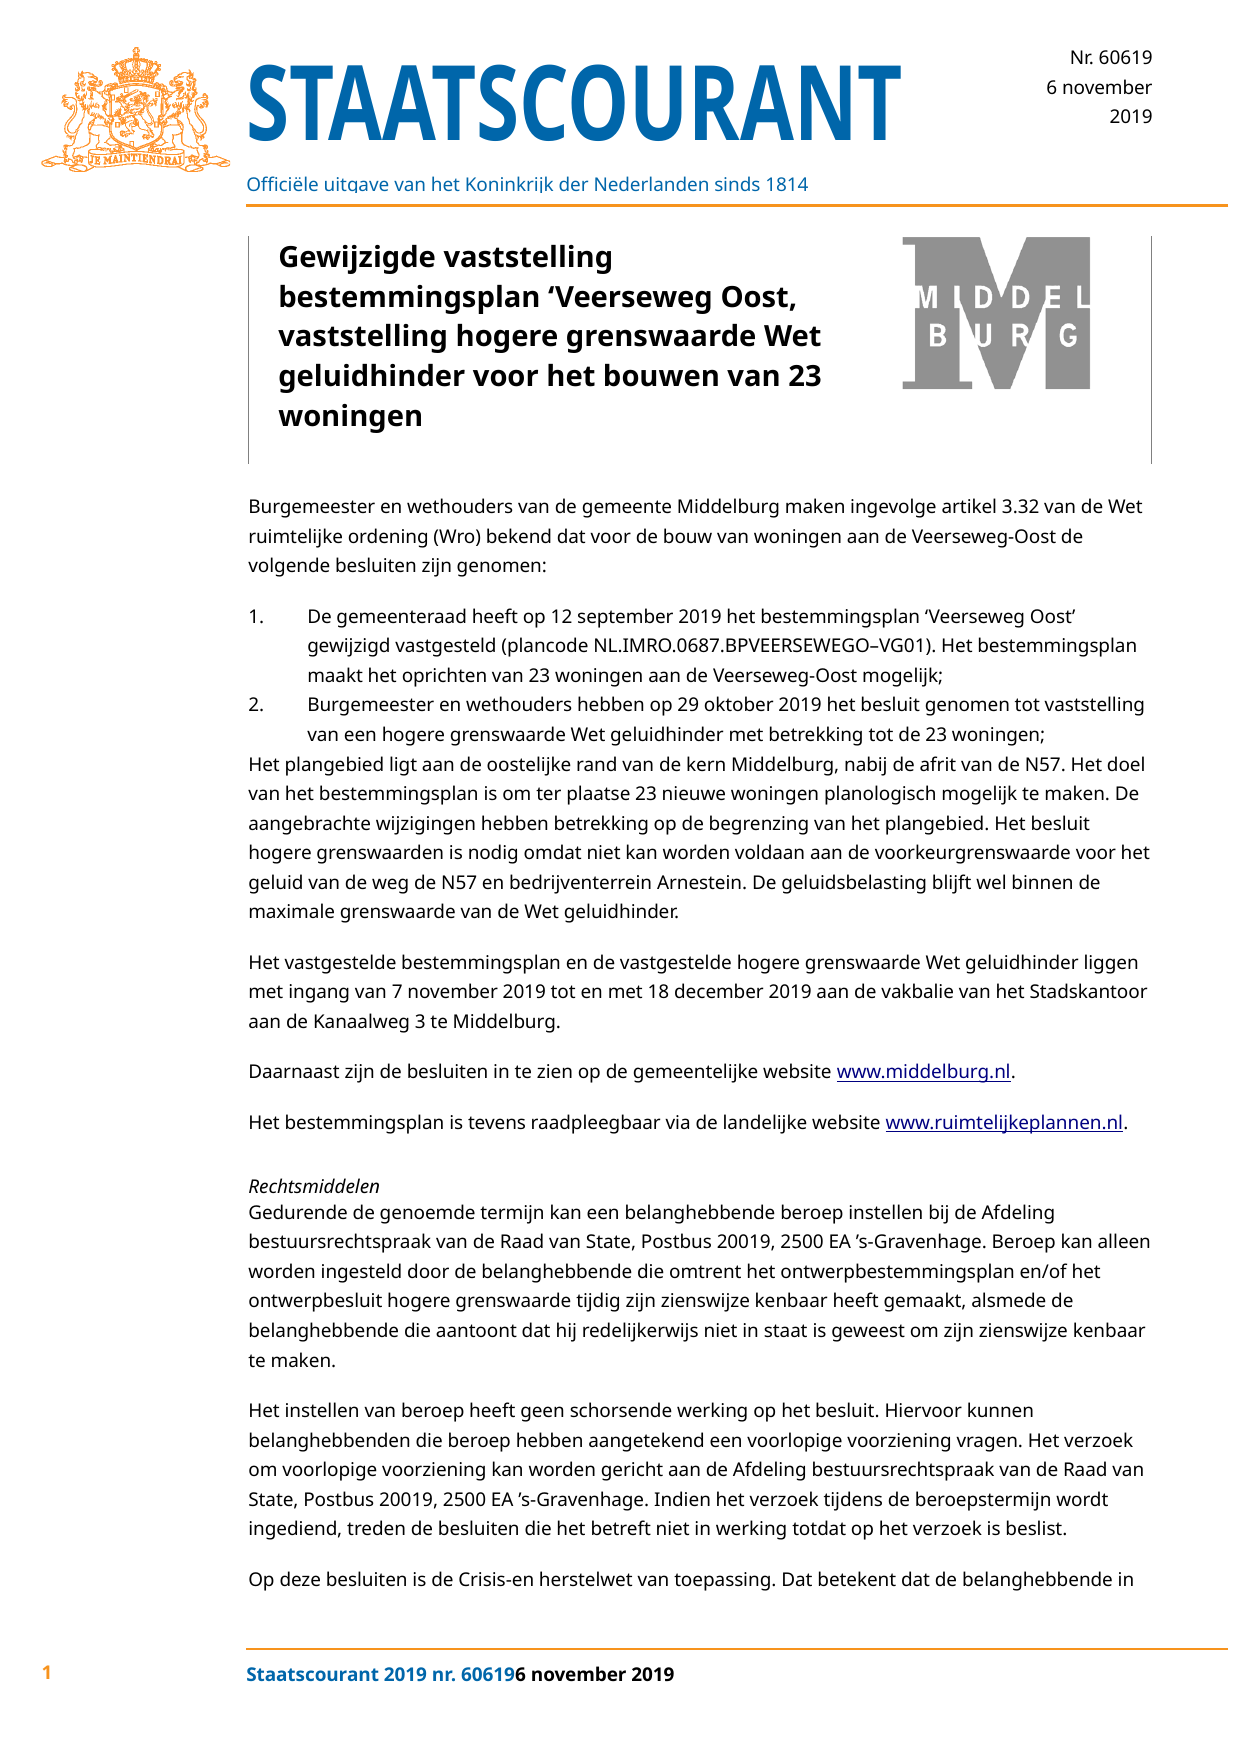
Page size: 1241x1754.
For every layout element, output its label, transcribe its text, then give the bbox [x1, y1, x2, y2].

table_header Gewijzigde vaststelling bestemmingsplan ‘Veerseweg Oost, vaststelling hogere grenswaarde Wet geluidhinder voor het bouwen van 23 woningen [249, 236, 850, 464]
picture [882, 236, 1119, 390]
text Het instellen van beroep heeft geen schorsende werking op het besluit. Hiervoor kunnen belanghebbenden die beroep hebben aangetekend een voorlopige voorziening vragen. Het verzoek om voorlopige voorziening kan worden gericht aan de Afdeling bestuursrechtspraak van de Raad van State, Postbus 20019, 2500 EA ’s-Gravenhage. Indien het verzoek tijdens de beroepstermijn wordt ingediend, treden de besluiten die het betreft niet in werking totdat op het verzoek is beslist. [248, 1397, 1152, 1541]
text Het plangebied ligt aan de oostelijke rand van de kern Middelburg, nabij de afrit van de N57. Het doel van het bestemmingsplan is om ter plaatse 23 nieuwe woningen planologisch mogelijk te maken. De aangebrachte wijzigingen hebben betrekking op de begrenzing van het plangebied. Het besluit hogere grenswaarden is nodig omdat niet kan worden voldaan aan de voorkeurgrenswaarde voor het geluid van de weg de N57 en bedrijventerrein Arnestein. De geluidsbelasting blijft wel binnen de maximale grenswaarde van de Wet geluidhinder. [248, 751, 1152, 924]
text Daarnaast zijn de besluiten in te zien op de gemeentelijke website www.middelburg.nl. [248, 1059, 1152, 1084]
text Het bestemmingsplan is tevens raadpleegbaar via de landelijke website www.ruimtelijkeplannen.nl. [248, 1109, 1152, 1135]
picture [41, 47, 231, 172]
text Het vastgestelde bestemmingsplan en de vastgestelde hogere grenswaarde Wet geluidhinder liggen met ingang van 7 november 2019 tot en met 18 december 2019 aan de vakbalie van het Stadskantoor aan de Kanaalweg 3 te Middelburg. [248, 949, 1152, 1034]
text Op deze besluiten is de Crisis-en herstelwet van toepassing. Dat betekent dat de belanghebbende in [248, 1566, 1152, 1592]
table_header [850, 236, 1151, 464]
list De gemeenteraad heeft op 12 september 2019 het bestemmingsplan ‘Veerseweg Oost’ gewijzigd vastgesteld (plancode NL.IMRO.0687.BPVEERSEWEGO–VG01). Het bestemmingsplan maakt het oprichten van 23 woningen aan de Veerseweg-Oost mogelijk; [248, 603, 1152, 688]
list Burgemeester en wethouders hebben op 29 oktober 2019 het besluit genomen tot vaststelling van een hogere grenswaarde Wet geluidhinder met betrekking tot de 23 woningen; [248, 692, 1152, 747]
text Burgemeester en wethouders van de gemeente Middelburg maken ingevolge artikel 3.32 van de Wet ruimtelijke ordening (Wro) bekend dat voor de bouw van woningen aan de Veerseweg-Oost de volgende besluiten zijn genomen: [248, 493, 1152, 578]
text Rechtsmiddelen [248, 1173, 1152, 1199]
text Gedurende de genoemde termijn kan een belanghebbende beroep instellen bij de Afdeling bestuursrechtspraak van de Raad van State, Postbus 20019, 2500 EA ’s-Gravenhage. Beroep kan alleen worden ingesteld door de belanghebbende die omtrent het ontwerpbestemmingsplan en/of het ontwerpbesluit hogere grenswaarde tijdig zijn zienswijze kenbaar heeft gemaakt, alsmede de belanghebbende die aantoont dat hij redelijkerwijs niet in staat is geweest om zijn zienswijze kenbaar te maken. [248, 1199, 1152, 1372]
